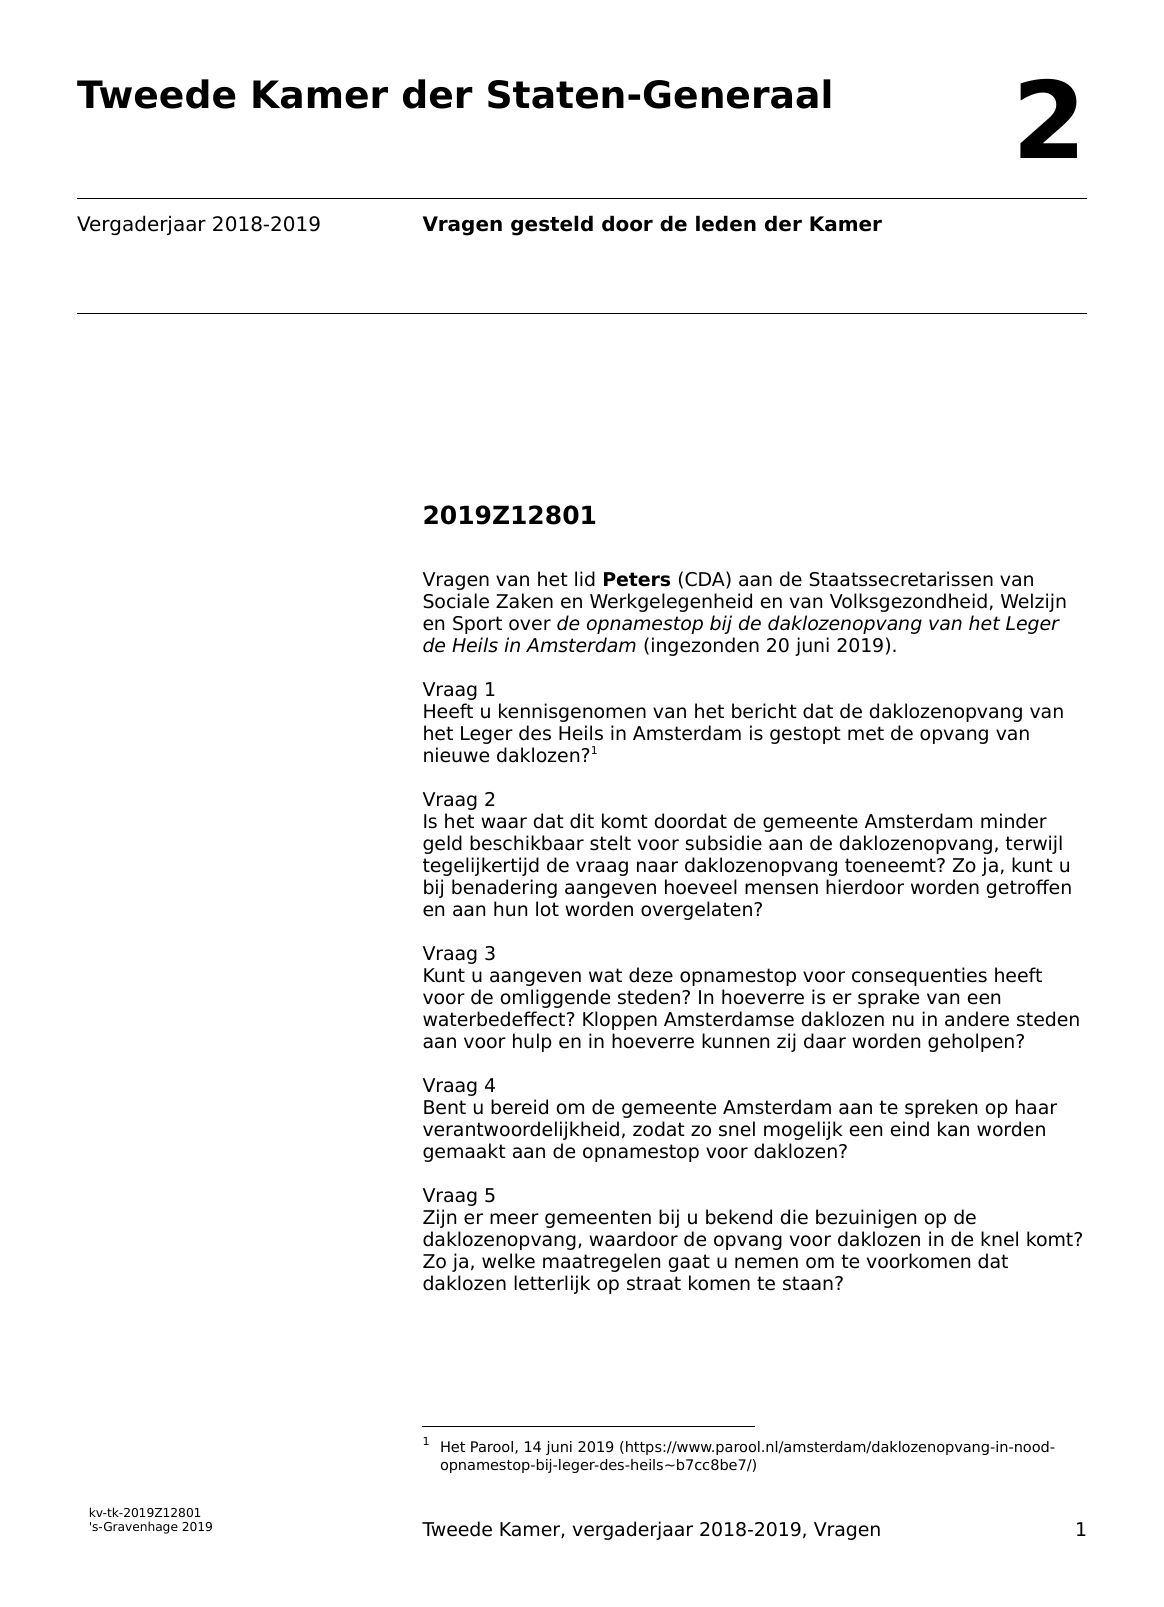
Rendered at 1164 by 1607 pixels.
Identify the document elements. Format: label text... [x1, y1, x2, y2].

table_cell Vragen gesteld door de leden der Kamer [422, 199, 1087, 313]
text Vraag 1 [422, 679, 1087, 701]
text kv-tk-2019Z12801 [88, 1506, 323, 1520]
text Heeft u kennisgenomen van het bericht dat de daklozenopvang van het Leger des Heils in Amsterdam is gestopt met de opvang van nieuwe daklozen? [422, 701, 1087, 767]
text 's-Gravenhage 2019 [88, 1520, 323, 1534]
text Het Parool, 14 juni 2019 (https://www.parool.nl/amsterdam/daklozenopvang-in-nood-opnamestop-bij-leger-des-heils~b7cc8be7/) [422, 1435, 1087, 1474]
text Kunt u aangeven wat deze opnamestop voor consequenties heeft voor de omliggende steden? In hoeverre is er sprake van een waterbedeffect? Kloppen Amsterdamse daklozen nu in andere steden aan voor hulp en in hoeverre kunnen zij daar worden geholpen? [422, 965, 1087, 1053]
text 2019Z12801 [422, 501, 1087, 531]
text Zijn er meer gemeenten bij u bekend die bezuinigen op de daklozenopvang, waardoor de opvang voor daklozen in de knel komt? Zo ja, welke maatregelen gaat u nemen om te voorkomen dat daklozen letterlijk op straat komen te staan? [422, 1207, 1087, 1295]
text Bent u bereid om de gemeente Amsterdam aan te spreken op haar verantwoordelijkheid, zodat zo snel mogelijk een eind kan worden gemaakt aan de opnamestop voor daklozen? [422, 1097, 1087, 1163]
text Vraag 4 [422, 1075, 1087, 1097]
text Vraag 5 [422, 1185, 1087, 1207]
table_header Tweede Kamer der Staten-Generaal [77, 59, 886, 198]
text Vragen van het lid Peters (CDA) aan de Staatssecretarissen van Sociale Zaken en Werkgelegenheid en van Volksgezondheid, Welzijn en Sport over de opnamestop bij de daklozenopvang van het Leger de Heils in Amsterdam (ingezonden 20 juni 2019). [422, 569, 1087, 657]
table_cell Vergaderjaar 2018-2019 [77, 199, 422, 313]
table_header 2 [886, 59, 1087, 198]
text Vraag 2 [422, 789, 1087, 811]
text Is het waar dat dit komt doordat de gemeente Amsterdam minder geld beschikbaar stelt voor subsidie aan de daklozenopvang, terwijl tegelijkertijd de vraag naar daklozenopvang toeneemt? Zo ja, kunt u bij benadering aangeven hoeveel mensen hierdoor worden getroffen en aan hun lot worden overgelaten? [422, 811, 1087, 921]
text Vraag 3 [422, 943, 1087, 965]
